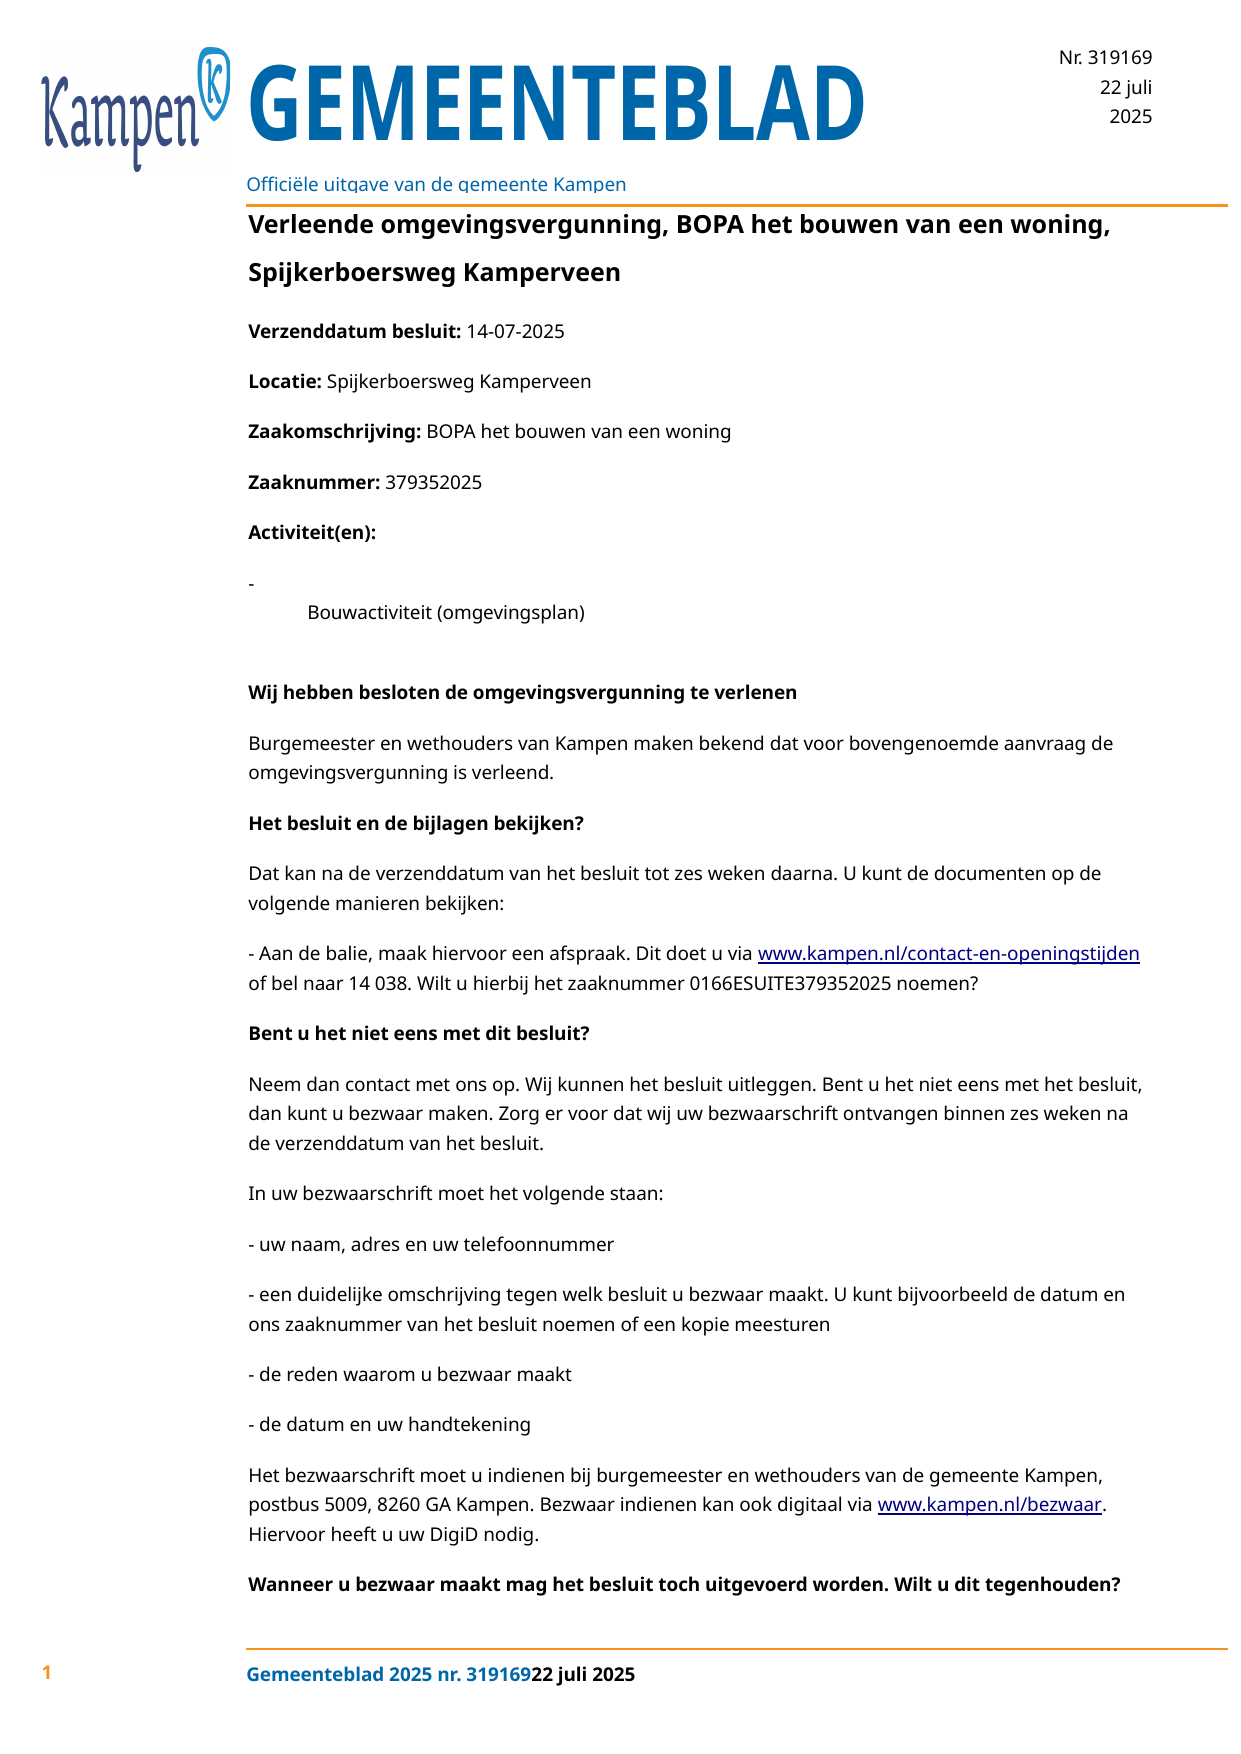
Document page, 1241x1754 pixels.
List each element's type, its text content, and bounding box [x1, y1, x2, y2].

text Neem dan contact met ons op. Wij kunnen het besluit uitleggen. Bent u het niet eens met het besluit, dan kunt u bezwaar maken. Zorg er voor dat wij uw bezwaarschrift ontvangen binnen zes weken na de verzenddatum van het besluit. [248, 1071, 1152, 1156]
text Wanneer u bezwaar maakt mag het besluit toch uitgevoerd worden. Wilt u dit tegenhouden? [248, 1572, 1152, 1597]
text - uw naam, adres en uw telefoonnummer [248, 1231, 1152, 1257]
text Zaakomschrijving: BOPA het bouwen van een woning [248, 419, 1152, 444]
text Zaaknummer: 379352025 [248, 469, 1152, 495]
text - de reden waarom u bezwaar maakt [248, 1361, 1152, 1387]
text Het besluit en de bijlagen bekijken? [248, 810, 1152, 836]
text Dat kan na de verzenddatum van het besluit tot zes weken daarna. U kunt de documenten op de volgende manieren bekijken: [248, 860, 1152, 916]
text Het bezwaarschrift moet u indienen bij burgemeester en wethouders van de gemeente Kampen, postbus 5009, 8260 GA Kampen. Bezwaar indienen kan ook digitaal via www.kampen.nl/bezwaar. Hiervoor heeft u uw DigiD nodig. [248, 1462, 1152, 1547]
text Locatie: Spijkerboersweg Kamperveen [248, 368, 1152, 394]
text - Aan de balie, maak hiervoor een afspraak. Dit doet u via www.kampen.nl/contact-en-openingstijden of bel naar 14 038. Wilt u hierbij het zaaknummer 0166ESUITE379352025 noemen? [248, 940, 1152, 996]
text Wij hebben besloten de omgevingsvergunning te verlenen [248, 679, 1152, 705]
text Verzenddatum besluit: 14-07-2025 [248, 318, 1152, 344]
text - de datum en uw handtekening [248, 1412, 1152, 1437]
text Activiteit(en): [248, 519, 1152, 545]
text Bent u het niet eens met dit besluit? [248, 1020, 1152, 1046]
list Bouwactiviteit (omgevingsplan) [248, 599, 1152, 625]
text - een duidelijke omschrijving tegen welk besluit u bezwaar maakt. U kunt bijvoorbeeld de datum en ons zaaknummer van het besluit noemen of een kopie meesturen [248, 1281, 1152, 1337]
picture [41, 47, 231, 172]
text Burgemeester en wethouders van Kampen maken bekend dat voor bovengenoemde aanvraag de omgevingsvergunning is verleend. [248, 730, 1152, 785]
text In uw bezwaarschrift moet het volgende staan: [248, 1180, 1152, 1206]
text Verleende omgevingsvergunning, BOPA het bouwen van een woning, Spijkerboersweg Kamperveen [248, 207, 1152, 288]
